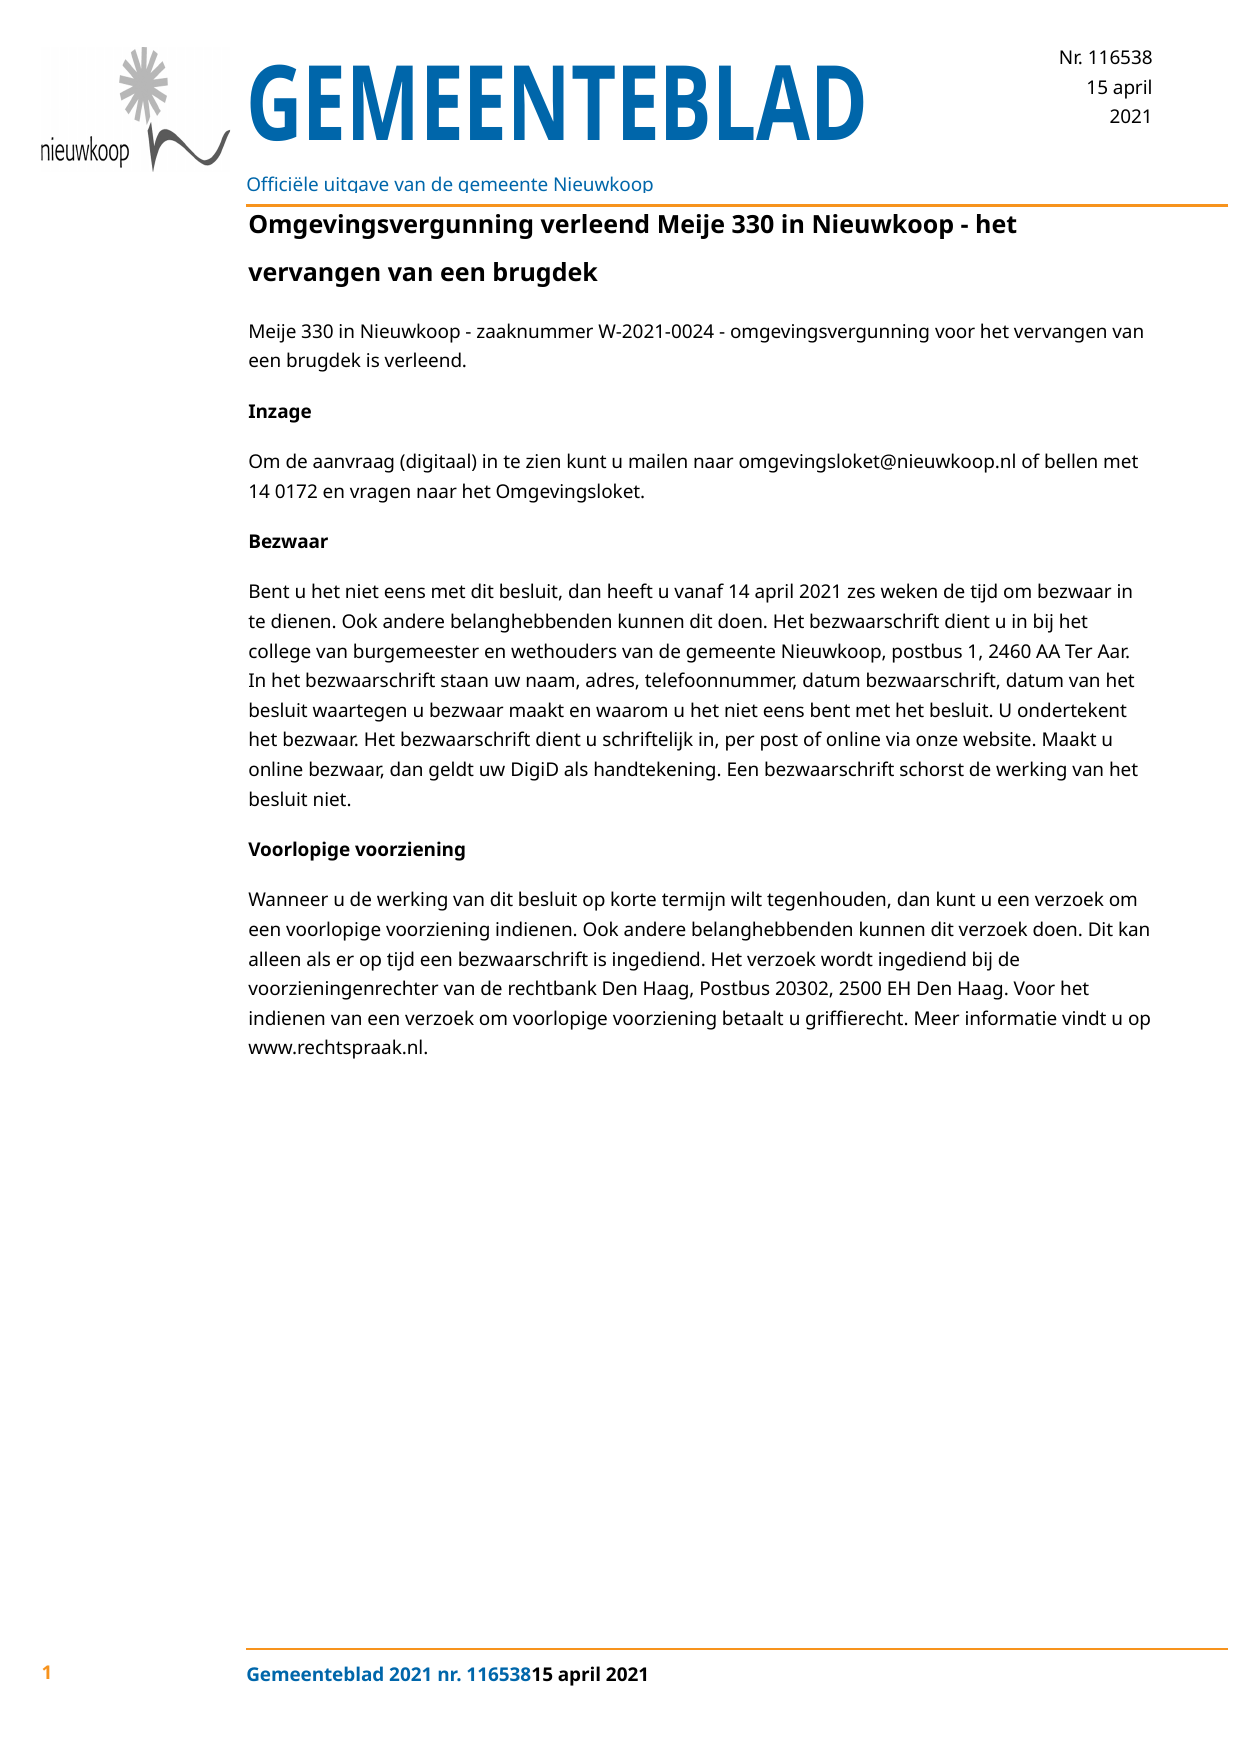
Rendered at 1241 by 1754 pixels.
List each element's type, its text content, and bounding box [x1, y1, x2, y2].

text Voorlopige voorziening [248, 836, 1152, 862]
text Inzage [248, 398, 1152, 424]
text Omgevingsvergunning verleend Meije 330 in Nieuwkoop - het vervangen van een brugdek [248, 207, 1152, 288]
text Meije 330 in Nieuwkoop - zaaknummer W-2021-0024 - omgevingsvergunning voor het vervangen van een brugdek is verleend. [248, 318, 1152, 373]
picture [41, 47, 231, 172]
text Om de aanvraag (digitaal) in te zien kunt u mailen naar omgevingsloket@nieuwkoop.nl of bellen met 14 0172 en vragen naar het Omgevingsloket. [248, 448, 1152, 504]
text Wanneer u de werking van dit besluit op korte termijn wilt tegenhouden, dan kunt u een verzoek om een voorlopige voorziening indienen. Ook andere belanghebbenden kunnen dit verzoek doen. Dit kan alleen als er op tijd een bezwaarschrift is ingediend. Het verzoek wordt ingediend bij de voorzieningenrechter van de rechtbank Den Haag, Postbus 20302, 2500 EH Den Haag. Voor het indienen van een verzoek om voorlopige voorziening betaalt u griffierecht. Meer informatie vindt u op www.rechtspraak.nl. [248, 887, 1152, 1060]
text Bent u het niet eens met dit besluit, dan heeft u vanaf 14 april 2021 zes weken de tijd om bezwaar in te dienen. Ook andere belanghebbenden kunnen dit doen. Het bezwaarschrift dient u in bij het college van burgemeester en wethouders van de gemeente Nieuwkoop, postbus 1, 2460 AA Ter Aar. In het bezwaarschrift staan uw naam, adres, telefoonnummer, datum bezwaarschrift, datum van het besluit waartegen u bezwaar maakt en waarom u het niet eens bent met het besluit. U ondertekent het bezwaar. Het bezwaarschrift dient u schriftelijk in, per post of online via onze website. Maakt u online bezwaar, dan geldt uw DigiD als handtekening. Een bezwaarschrift schorst de werking van het besluit niet. [248, 579, 1152, 812]
text Bezwaar [248, 528, 1152, 554]
